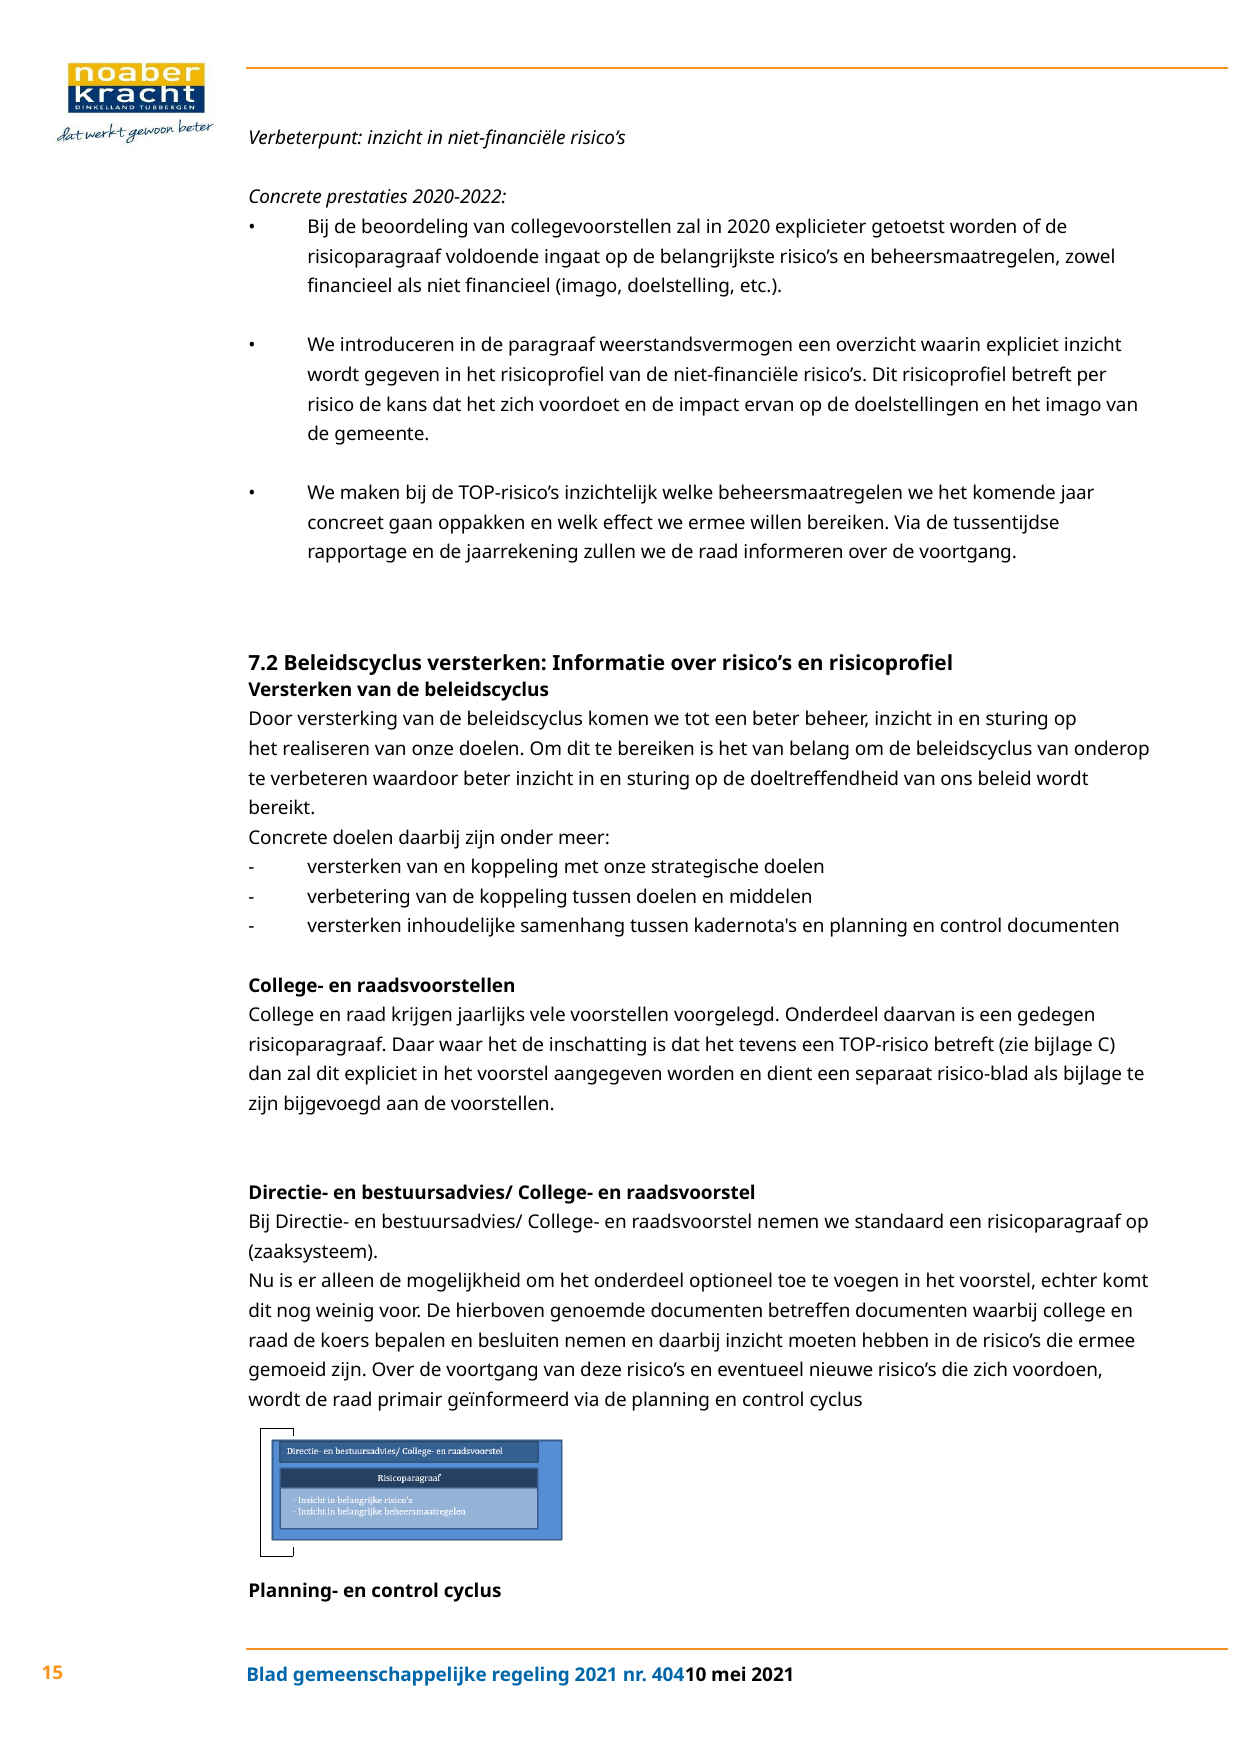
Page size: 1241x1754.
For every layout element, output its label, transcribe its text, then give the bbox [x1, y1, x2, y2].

text Planning- en control cyclus [248, 1577, 1152, 1603]
picture [268, 1436, 565, 1547]
text Directie- en bestuursadvies/ College- en raadsvoorstel [248, 1179, 1152, 1205]
text College- en raadsvoorstellen [248, 972, 1152, 998]
text College en raad krijgen jaarlijks vele voorstellen voorgelegd. Onderdeel daarvan is een gedegen risicoparagraaf. Daar waar het de inschatting is dat het tevens een TOP-risico betreft (zie bijlage C) dan zal dit expliciet in het voorstel aangegeven worden en dient een separaat risico-blad als bijlage te zijn bijgevoegd aan de voorstellen. [248, 1001, 1152, 1116]
text Bij Directie- en bestuursadvies/ College- en raadsvoorstel nemen we standaard een risicoparagraaf op (zaaksysteem). [248, 1208, 1152, 1264]
table_header Verbeterpunt: inzicht in niet-financiële risico’s Concrete prestaties 2020-2022: Bij de beoordeling van collegevoorstellen zal in 2020 explicieter getoetst worden of de risicoparagraaf voldoende ingaat op de belangrijkste risico’s en beheersmaatregelen, zowel financieel als niet financieel (imago, doelstelling, etc.). We introduceren in de paragraaf weerstandsvermogen een overzicht waarin expliciet inzicht wordt gegeven in het risicoprofiel van de niet-financiële risico’s. Dit risicoprofiel betreft per risico de kans dat het zich voordoet en de impact ervan op de doelstellingen en het imago van de gemeente. We maken bij de TOP-risico’s inzichtelijk welke beheersmaatregelen we het komende jaar concreet gaan oppakken en welk effect we ermee willen bereiken. Via de tussentijdse rapportage en de jaarrekening zullen we de raad informeren over de voortgang. [248, 125, 1152, 564]
list versterken van en koppeling met onze strategische doelen [248, 853, 1152, 879]
picture [41, 47, 231, 172]
list verbetering van de koppeling tussen doelen en middelen [248, 883, 1152, 909]
text Door versterking van de beleidscyclus komen we tot een beter beheer, inzicht in en sturing op [248, 706, 1152, 731]
text Nu is er alleen de mogelijkheid om het onderdeel optioneel toe te voegen in het voorstel, echter komt dit nog weinig voor. De hierboven genoemde documenten betreffen documenten waarbij college en raad de koers bepalen en besluiten nemen en daarbij inzicht moeten hebben in de risico’s die ermee gemoeid zijn. Over de voortgang van deze risico’s en eventueel nieuwe risico’s die zich voordoen, wordt de raad primair geïnformeerd via de planning en control cyclus [248, 1268, 1152, 1412]
text het realiseren van onze doelen. Om dit te bereiken is het van belang om de beleidscyclus van onderop te verbeteren waardoor beter inzicht in en sturing op de doeltreffendheid van ons beleid wordt bereikt. [248, 735, 1152, 820]
list versterken inhoudelijke samenhang tussen kadernota's en planning en control documenten [248, 913, 1152, 938]
text Versterken van de beleidscyclus [248, 676, 1152, 702]
text 7.2 Beleidscyclus versterken: Informatie over risico’s en risicoprofiel [248, 648, 1152, 676]
text Concrete doelen daarbij zijn onder meer: [248, 824, 1152, 850]
